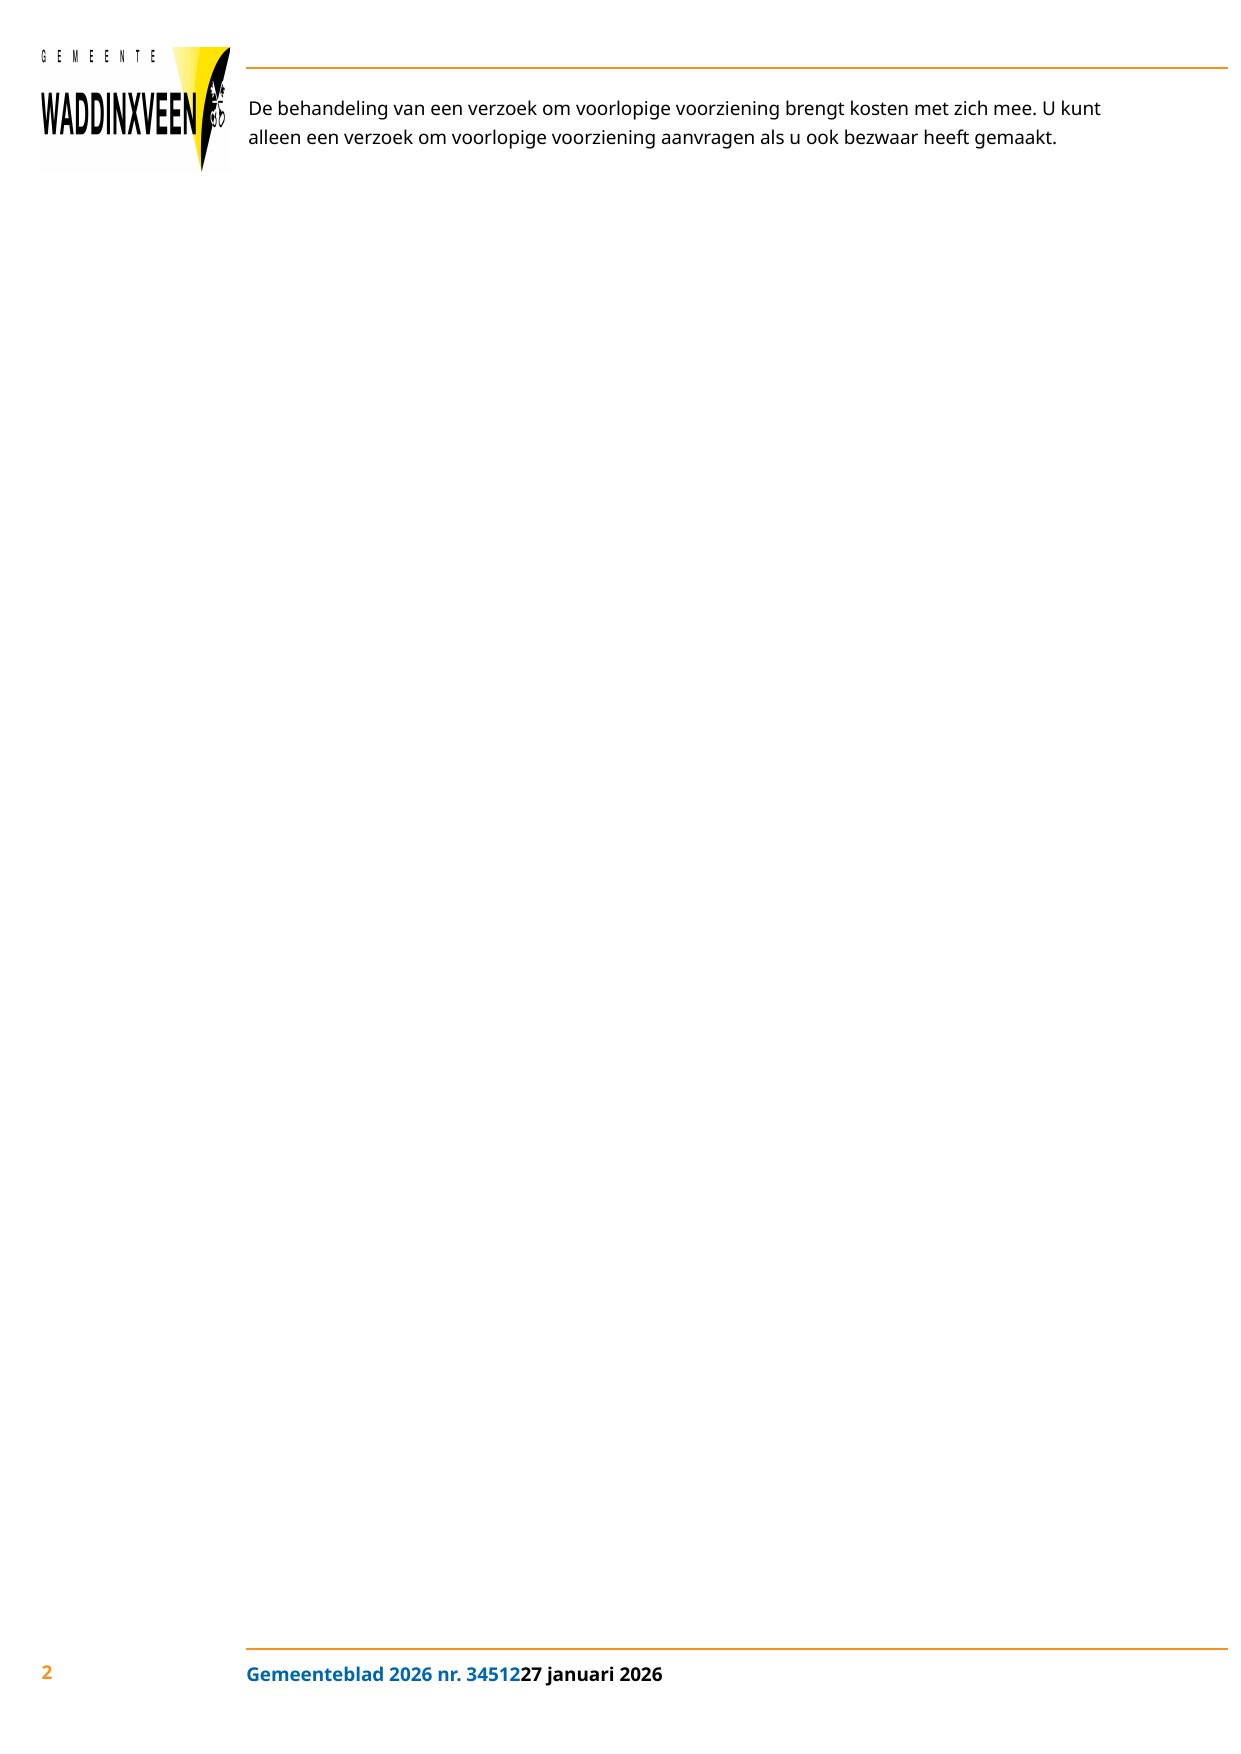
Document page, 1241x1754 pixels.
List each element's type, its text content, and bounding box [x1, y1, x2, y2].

picture [41, 47, 231, 172]
text De behandeling van een verzoek om voorlopige voorziening brengt kosten met zich mee. U kunt alleen een verzoek om voorlopige voorziening aanvragen als u ook bezwaar heeft gemaakt. [248, 95, 1152, 150]
